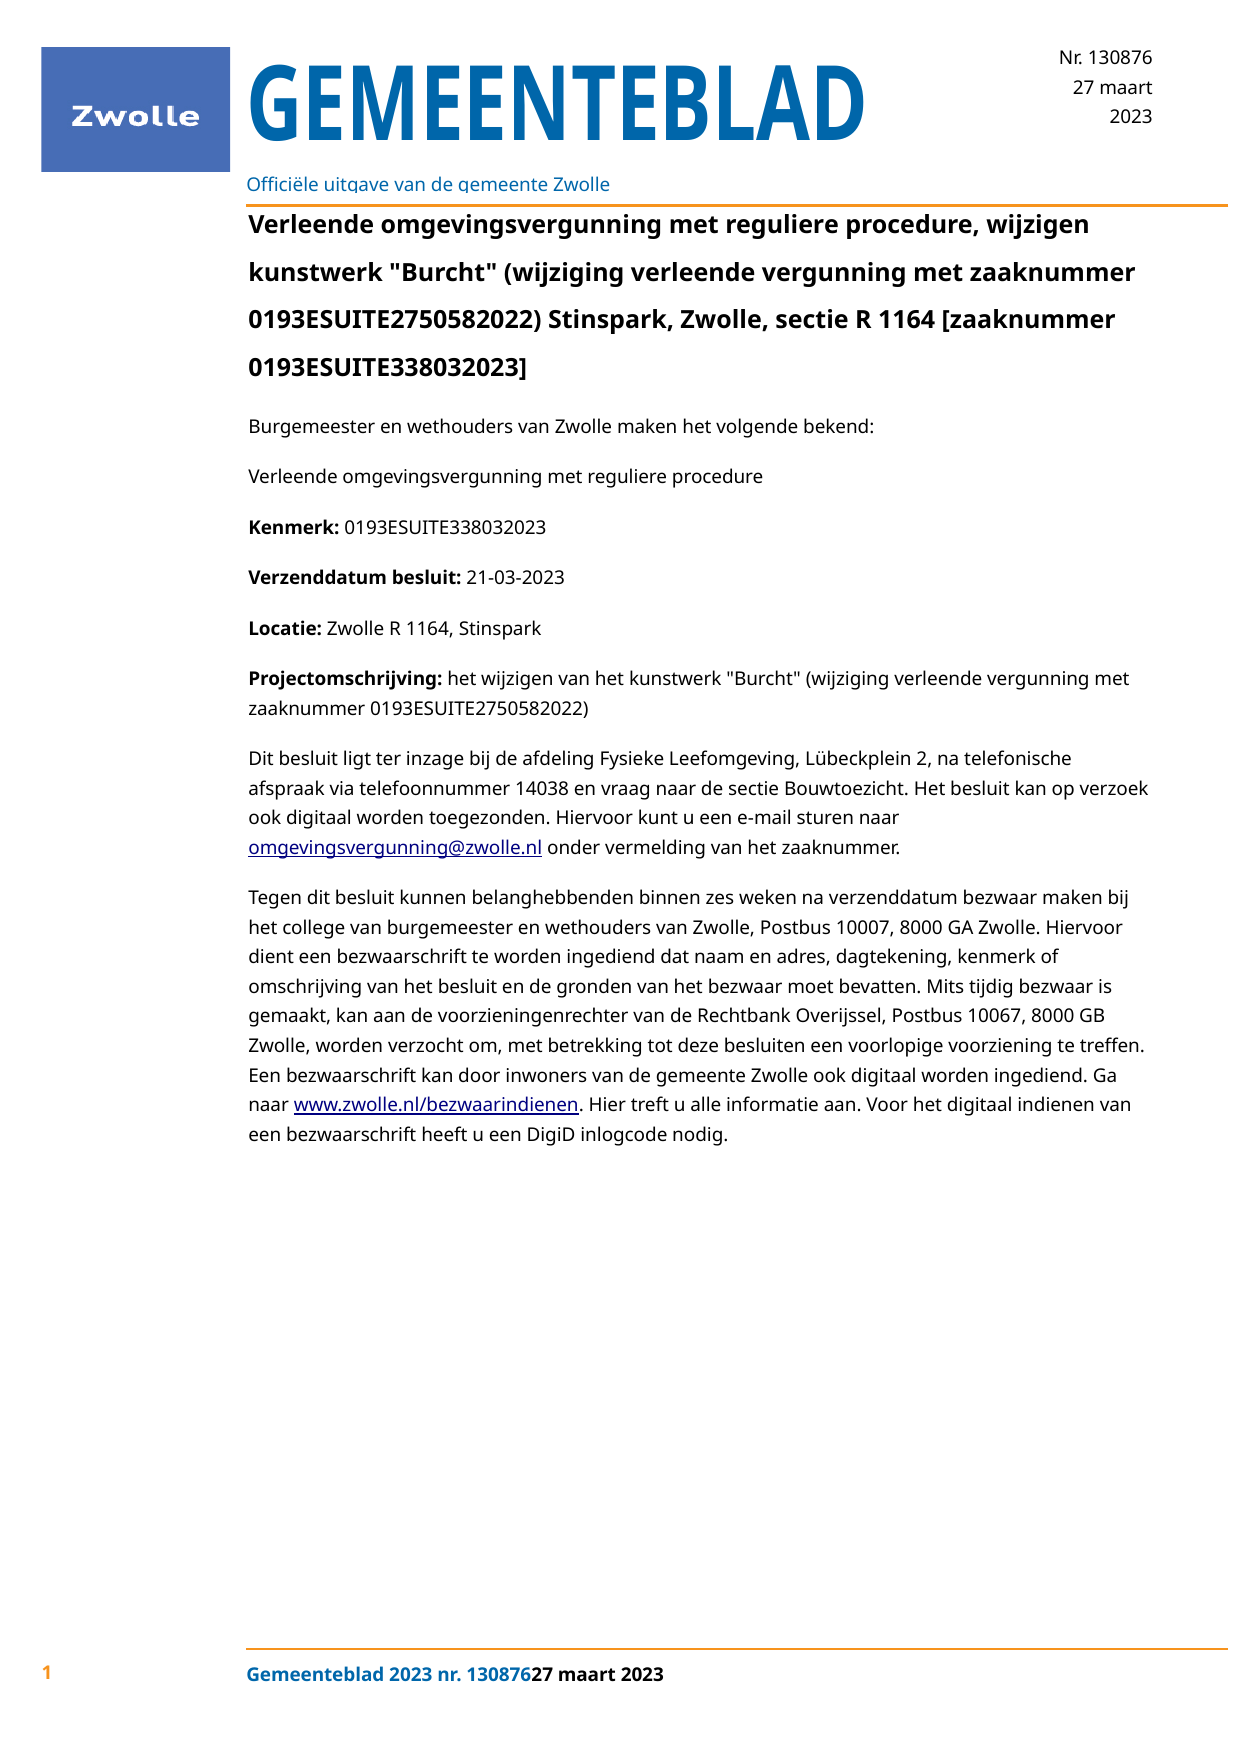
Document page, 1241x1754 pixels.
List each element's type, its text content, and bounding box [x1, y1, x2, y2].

text Kenmerk: 0193ESUITE338032023 [248, 514, 1152, 540]
text Dit besluit ligt ter inzage bij de afdeling Fysieke Leefomgeving, Lübeckplein 2, na telefonische afspraak via telefoonnummer 14038 en vraag naar de sectie Bouwtoezicht. Het besluit kan op verzoek ook digitaal worden toegezonden. Hiervoor kunt u een e-mail sturen naar omgevingsvergunning@zwolle.nl onder vermelding van het zaaknummer. [248, 745, 1152, 860]
text Verleende omgevingsvergunning met reguliere procedure, wijzigen kunstwerk "Burcht" (wijziging verleende vergunning met zaaknummer 0193ESUITE2750582022) Stinspark, Zwolle, sectie R 1164 [zaaknummer 0193ESUITE338032023] [248, 207, 1152, 384]
text Locatie: Zwolle R 1164, Stinspark [248, 615, 1152, 641]
text Tegen dit besluit kunnen belanghebbenden binnen zes weken na verzenddatum bezwaar maken bij het college van burgemeester en wethouders van Zwolle, Postbus 10007, 8000 GA Zwolle. Hiervoor dient een bezwaarschrift te worden ingediend dat naam en adres, dagtekening, kenmerk of omschrijving van het besluit en de gronden van het bezwaar moet bevatten. Mits tijdig bezwaar is gemaakt, kan aan de voorzieningenrechter van de Rechtbank Overijssel, Postbus 10067, 8000 GB Zwolle, worden verzocht om, met betrekking tot deze besluiten een voorlopige voorziening te treffen. Een bezwaarschrift kan door inwoners van de gemeente Zwolle ook digitaal worden ingediend. Ga naar www.zwolle.nl/bezwaarindienen. Hier treft u alle informatie aan. Voor het digitaal indienen van een bezwaarschrift heeft u een DigiD inlogcode nodig. [248, 884, 1152, 1147]
text Verleende omgevingsvergunning met reguliere procedure [248, 463, 1152, 489]
text Verzenddatum besluit: 21-03-2023 [248, 564, 1152, 590]
text Projectomschrijving: het wijzigen van het kunstwerk "Burcht" (wijziging verleende vergunning met zaaknummer 0193ESUITE2750582022) [248, 665, 1152, 721]
text Burgemeester en wethouders van Zwolle maken het volgende bekend: [248, 413, 1152, 439]
picture [41, 47, 231, 172]
